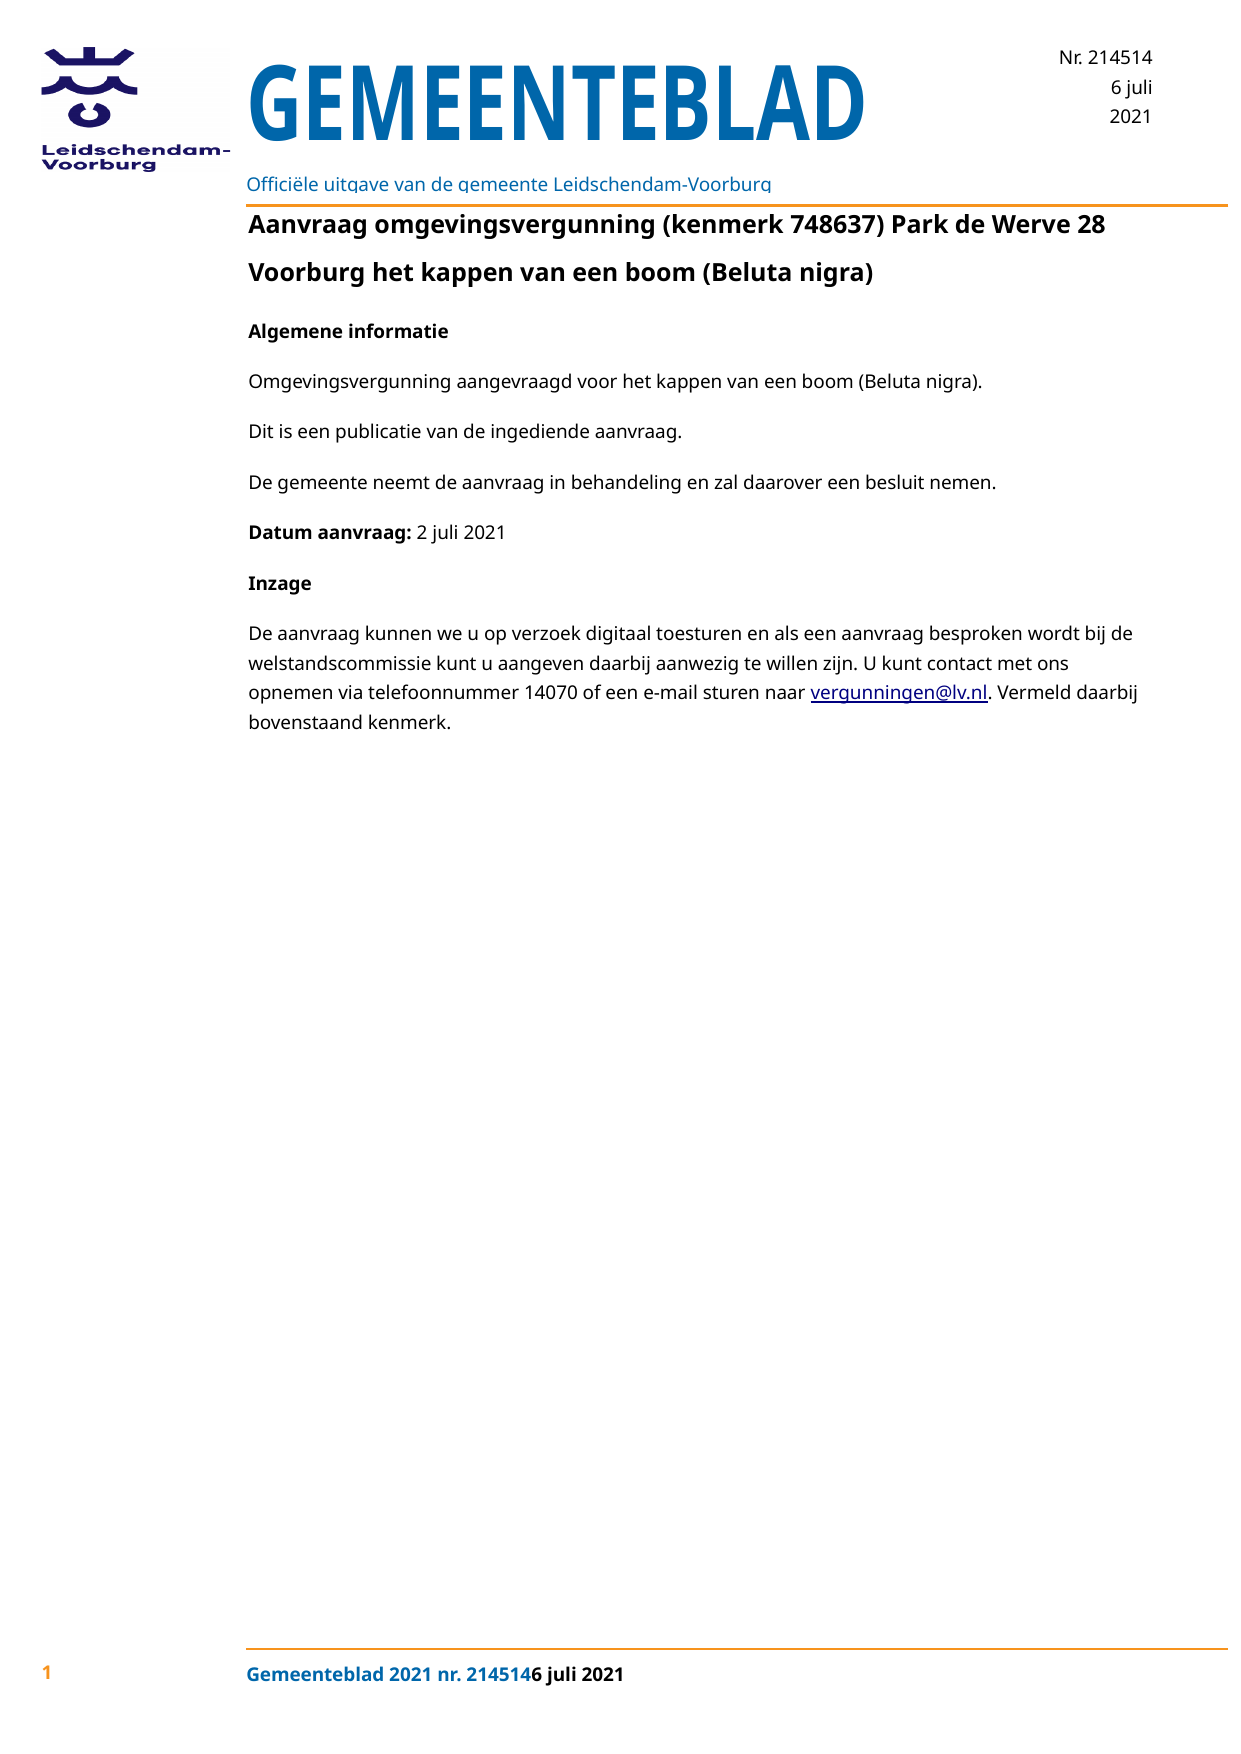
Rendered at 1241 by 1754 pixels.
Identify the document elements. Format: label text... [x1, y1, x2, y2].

text Datum aanvraag: 2 juli 2021 [248, 519, 1152, 545]
text De aanvraag kunnen we u op verzoek digitaal toesturen en als een aanvraag besproken wordt bij de welstandscommissie kunt u aangeven daarbij aanwezig te willen zijn. U kunt contact met ons opnemen via telefoonnummer 14070 of een e-mail sturen naar vergunningen@lv.nl. Vermeld daarbij bovenstaand kenmerk. [248, 620, 1152, 735]
text Inzage [248, 570, 1152, 596]
text Algemene informatie [248, 318, 1152, 344]
picture [41, 47, 231, 172]
text Omgevingsvergunning aangevraagd voor het kappen van een boom (Beluta nigra). [248, 368, 1152, 394]
text Dit is een publicatie van de ingediende aanvraag. [248, 419, 1152, 444]
text De gemeente neemt de aanvraag in behandeling en zal daarover een besluit nemen. [248, 469, 1152, 495]
text Aanvraag omgevingsvergunning (kenmerk 748637) Park de Werve 28 Voorburg het kappen van een boom (Beluta nigra) [248, 207, 1152, 288]
